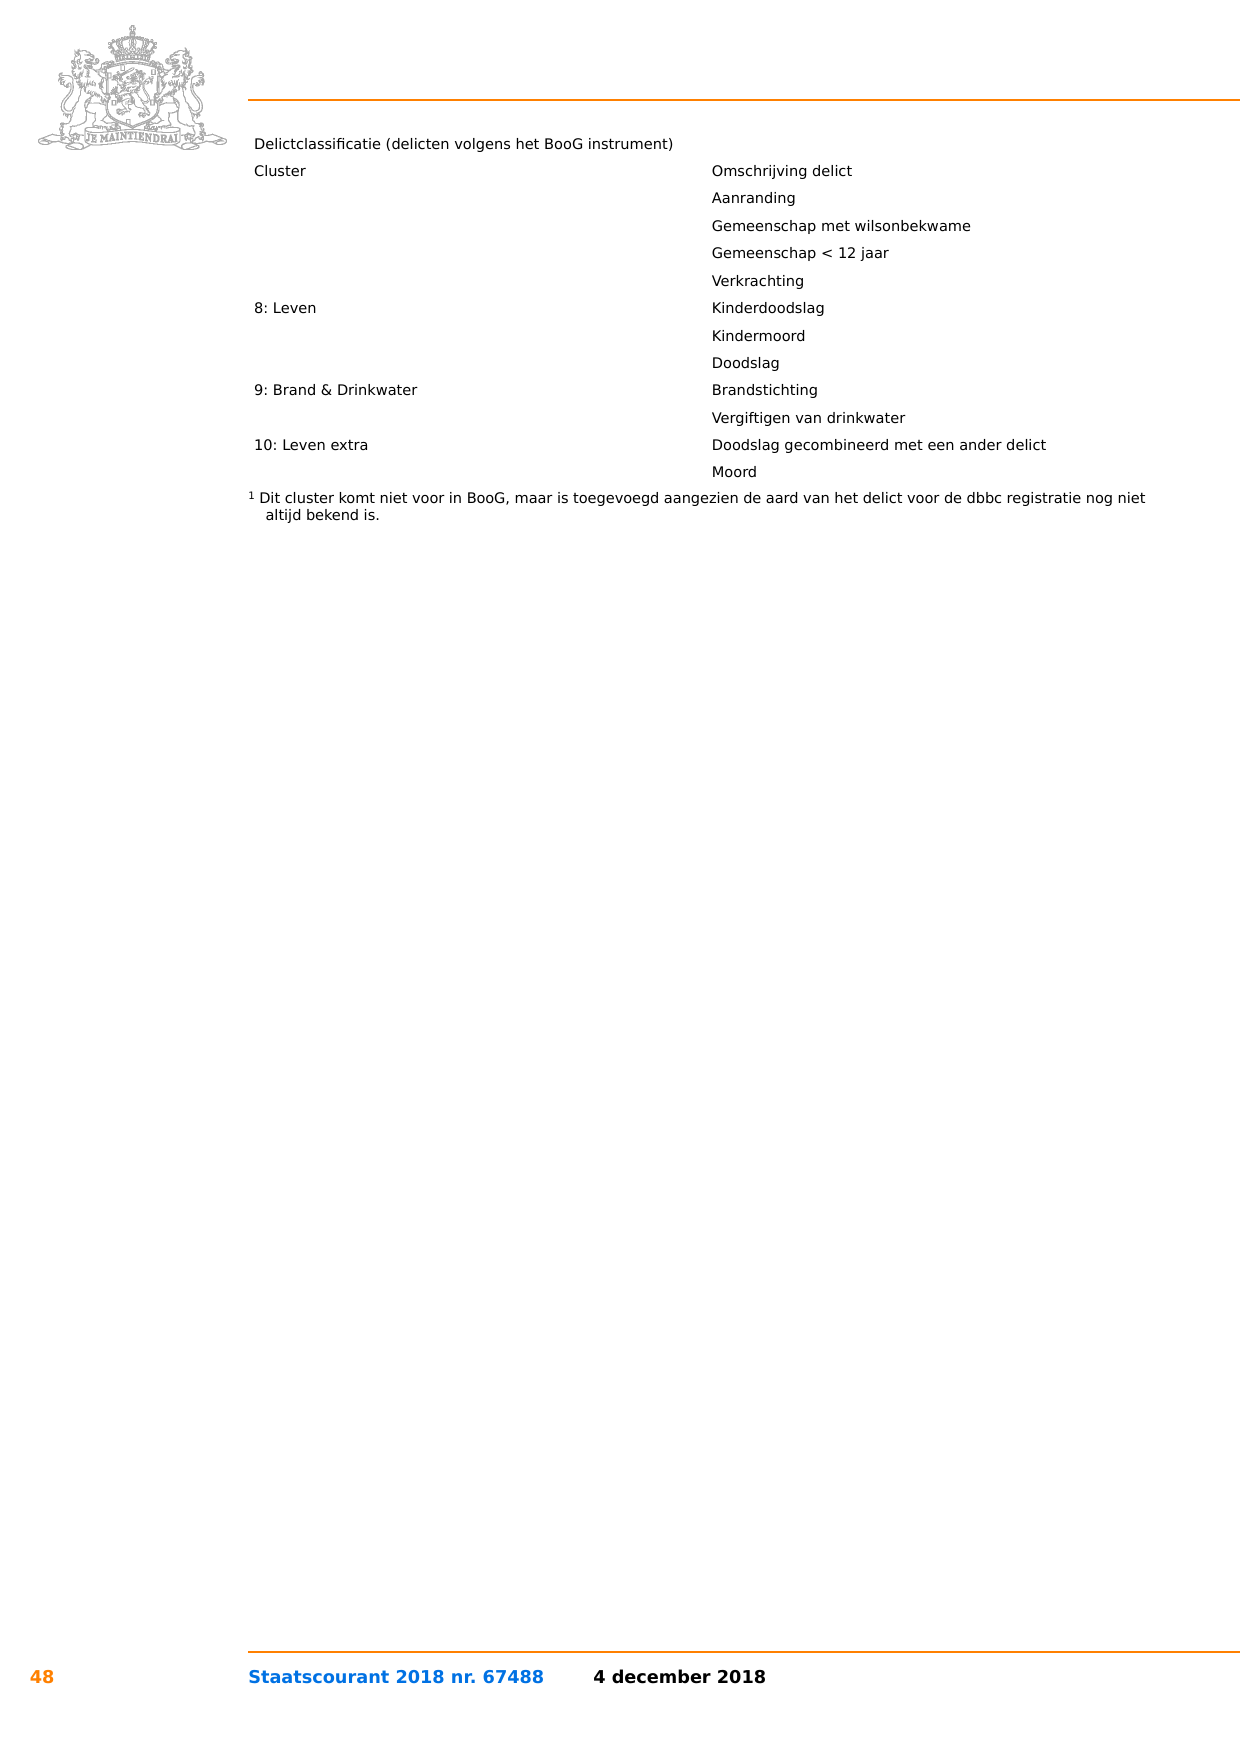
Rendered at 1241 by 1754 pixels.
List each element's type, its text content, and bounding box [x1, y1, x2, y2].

table_cell [249, 186, 705, 294]
table_cell Cluster [249, 158, 705, 185]
table_cell Vergiftigen van drinkwater [706, 405, 1163, 431]
table_cell Brandstichting [706, 378, 1163, 404]
table_cell Gemeenschap met wilsonbekwame [706, 213, 1163, 239]
table_cell Doodslag [706, 350, 1163, 376]
table_cell Doodslag gecombineerd met een ander delict [706, 432, 1163, 459]
table_cell 9: Brand & Drinkwater [249, 378, 705, 431]
table_cell Moord [706, 460, 1163, 486]
table_cell Omschrijving delict [706, 158, 1163, 185]
table_cell Aanranding [706, 186, 1163, 212]
table_cell 1 Dit cluster komt niet voor in BooG, maar is toegevoegd aangezien de aard van het delict voor de dbbc registratie nog niet altijd bekend is. [248, 487, 1163, 524]
table_header Delictclassificatie (delicten volgens het BooG instrument) [249, 131, 1163, 157]
table_cell Kindermoord [706, 323, 1163, 349]
picture [38, 25, 227, 150]
table_cell Kinderdoodslag [706, 295, 1163, 322]
table_cell Verkrachting [706, 268, 1163, 294]
table_cell Gemeenschap < 12 jaar [706, 241, 1163, 267]
table_cell 10: Leven extra [249, 432, 705, 486]
table_cell 8: Leven [249, 295, 705, 376]
